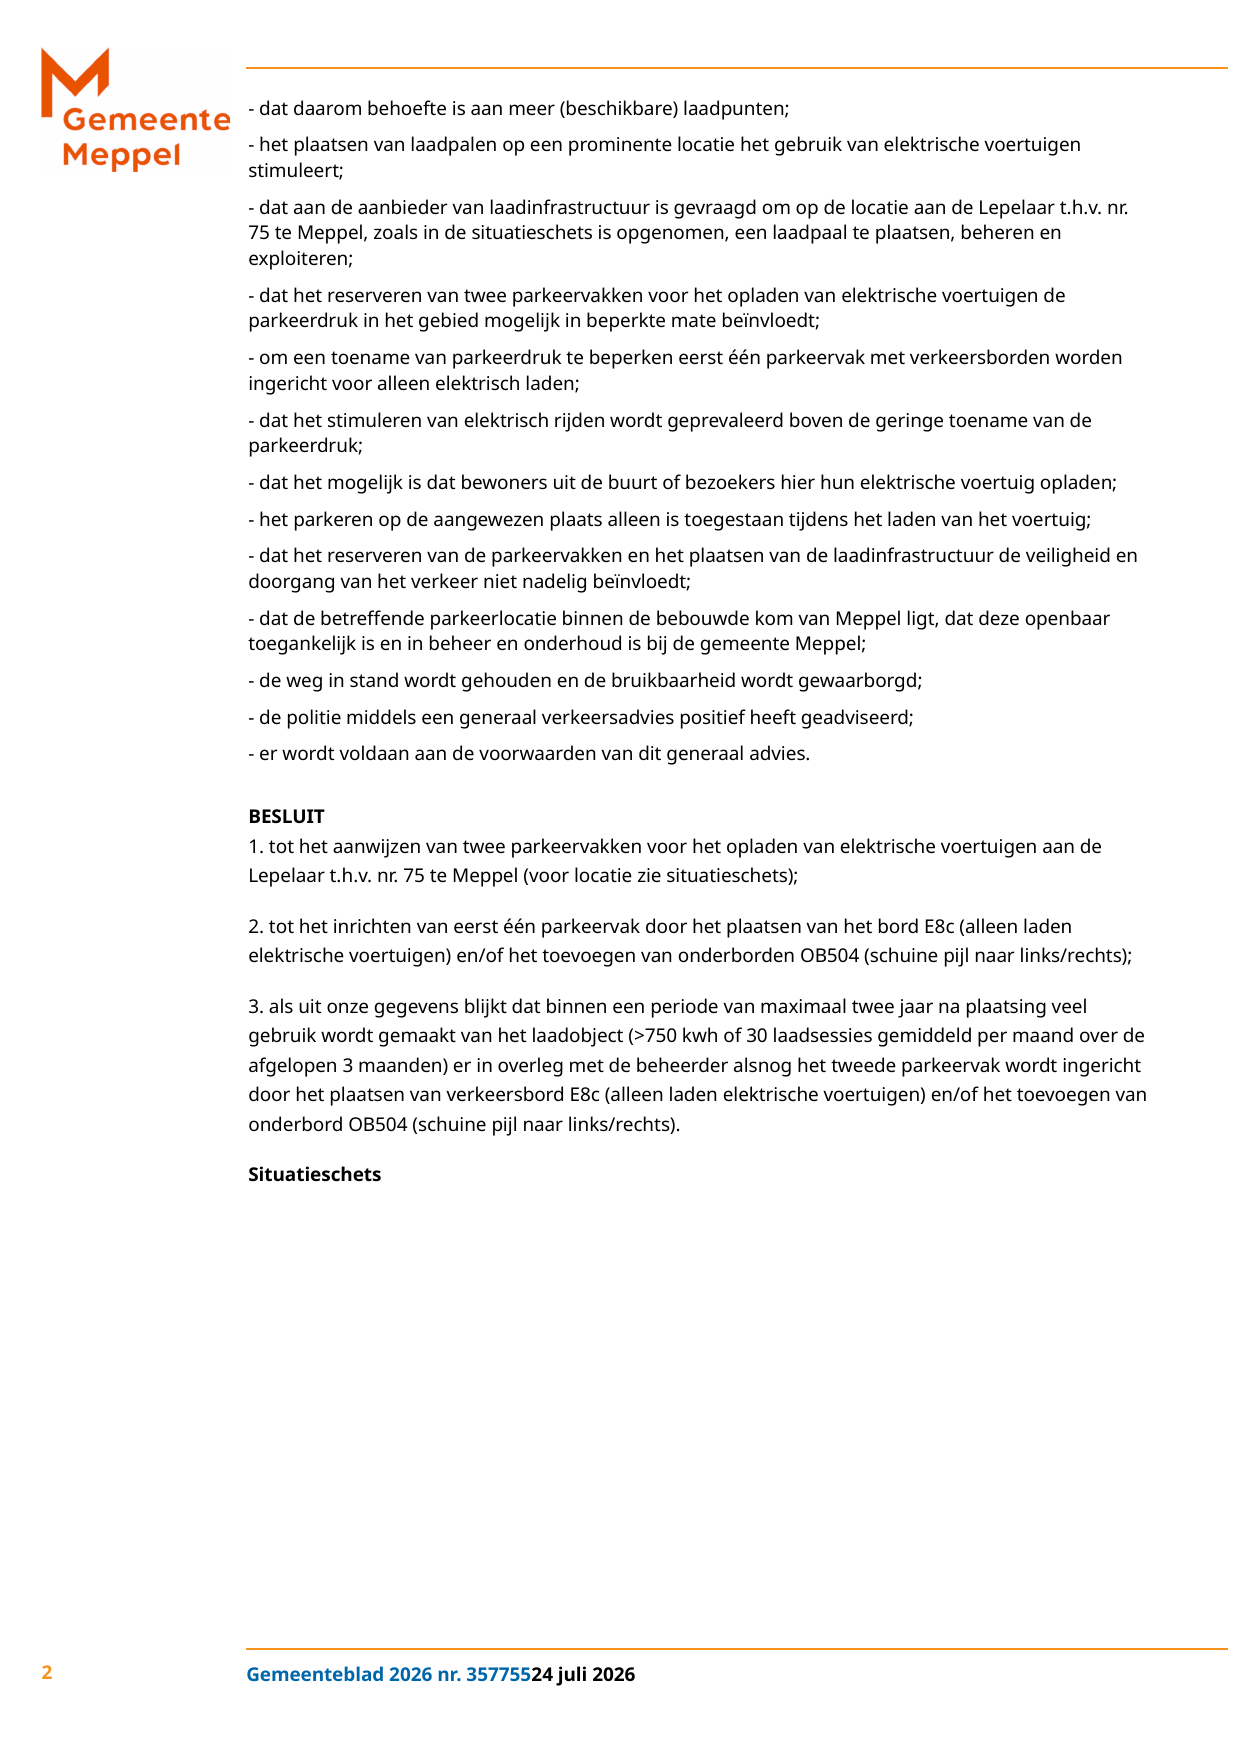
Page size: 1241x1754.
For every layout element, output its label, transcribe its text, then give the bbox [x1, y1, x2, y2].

text - dat de betreffende parkeerlocatie binnen de bebouwde kom van Meppel ligt, dat deze openbaar toegankelijk is en in beheer en onderhoud is bij de gemeente Meppel; [248, 605, 1152, 656]
text 3. als uit onze gegevens blijkt dat binnen een periode van maximaal twee jaar na plaatsing veel gebruik wordt gemaakt van het laadobject (>750 kwh of 30 laadsessies gemiddeld per maand over de afgelopen 3 maanden) er in overleg met de beheerder alsnog het tweede parkeervak wordt ingericht door het plaatsen van verkeersbord E8c (alleen laden elektrische voertuigen) en/of het toevoegen van onderbord OB504 (schuine pijl naar links/rechts). [248, 993, 1152, 1137]
text 2. tot het inrichten van eerst één parkeervak door het plaatsen van het bord E8c (alleen laden elektrische voertuigen) en/of het toevoegen van onderborden OB504 (schuine pijl naar links/rechts); [248, 913, 1152, 968]
text - dat het stimuleren van elektrisch rijden wordt geprevaleerd boven de geringe toename van de parkeerdruk; [248, 407, 1152, 458]
text - dat aan de aanbieder van laadinfrastructuur is gevraagd om op de locatie aan de Lepelaar t.h.v. nr. 75 te Meppel, zoals in de situatieschets is opgenomen, een laadpaal te plaatsen, beheren en exploiteren; [248, 194, 1152, 271]
text - het plaatsen van laadpalen op een prominente locatie het gebruik van elektrische voertuigen stimuleert; [248, 131, 1152, 183]
text - dat het reserveren van twee parkeervakken voor het opladen van elektrische voertuigen de parkeerdruk in het gebied mogelijk in beperkte mate beïnvloedt; [248, 282, 1152, 333]
text - dat het reserveren van de parkeervakken en het plaatsen van de laadinfrastructuur de veiligheid en doorgang van het verkeer niet nadelig beïnvloedt; [248, 542, 1152, 594]
text - er wordt voldaan aan de voorwaarden van dit generaal advies. [248, 741, 1152, 766]
text - dat daarom behoefte is aan meer (beschikbare) laadpunten; [248, 95, 1152, 121]
picture [41, 47, 231, 172]
text BESLUIT [248, 803, 1152, 829]
text - de weg in stand wordt gehouden en de bruikbaarheid wordt gewaarborgd; [248, 667, 1152, 693]
text Situatieschets [248, 1162, 1152, 1187]
text - het parkeren op de aangewezen plaats alleen is toegestaan tijdens het laden van het voertuig; [248, 506, 1152, 532]
text - dat het mogelijk is dat bewoners uit de buurt of bezoekers hier hun elektrische voertuig opladen; [248, 469, 1152, 495]
text - om een toename van parkeerdruk te beperken eerst één parkeervak met verkeersborden worden ingericht voor alleen elektrisch laden; [248, 344, 1152, 396]
text - de politie middels een generaal verkeersadvies positief heeft geadviseerd; [248, 704, 1152, 730]
text 1. tot het aanwijzen van twee parkeervakken voor het opladen van elektrische voertuigen aan de Lepelaar t.h.v. nr. 75 te Meppel (voor locatie zie situatieschets); [248, 833, 1152, 888]
